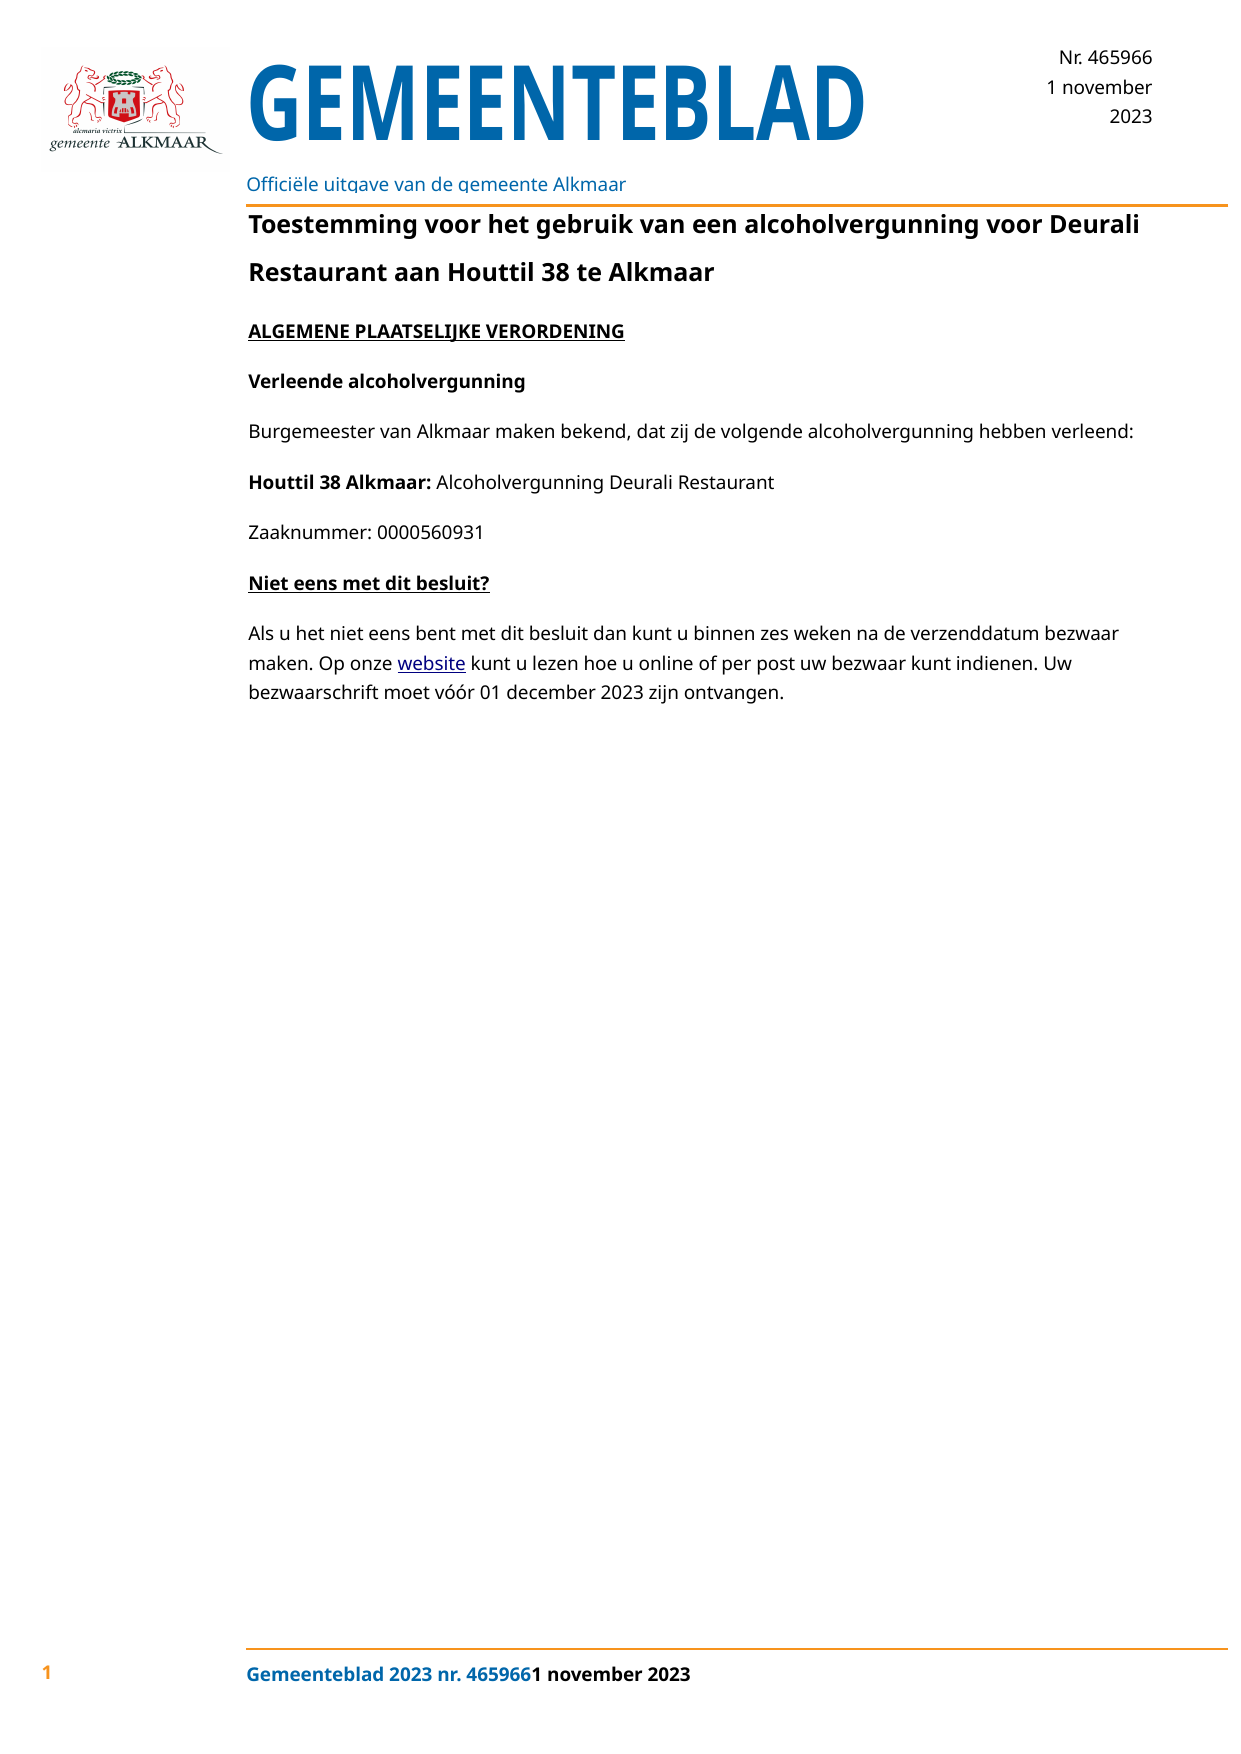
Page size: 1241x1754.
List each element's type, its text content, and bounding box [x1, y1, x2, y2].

text Verleende alcoholvergunning [248, 368, 1152, 394]
text Zaaknummer: 0000560931 [248, 519, 1152, 545]
text Houttil 38 Alkmaar: Alcoholvergunning Deurali Restaurant [248, 469, 1152, 495]
text Toestemming voor het gebruik van een alcoholvergunning voor Deurali Restaurant aan Houttil 38 te Alkmaar [248, 207, 1152, 288]
picture [41, 47, 231, 172]
text Burgemeester van Alkmaar maken bekend, dat zij de volgende alcoholvergunning hebben verleend: [248, 419, 1152, 444]
text Als u het niet eens bent met dit besluit dan kunt u binnen zes weken na de verzenddatum bezwaar maken. Op onze website kunt u lezen hoe u online of per post uw bezwaar kunt indienen. Uw bezwaarschrift moet vóór 01 december 2023 zijn ontvangen. [248, 620, 1152, 705]
text ALGEMENE PLAATSELIJKE VERORDENING [248, 318, 1152, 344]
text Niet eens met dit besluit? [248, 570, 1152, 596]
